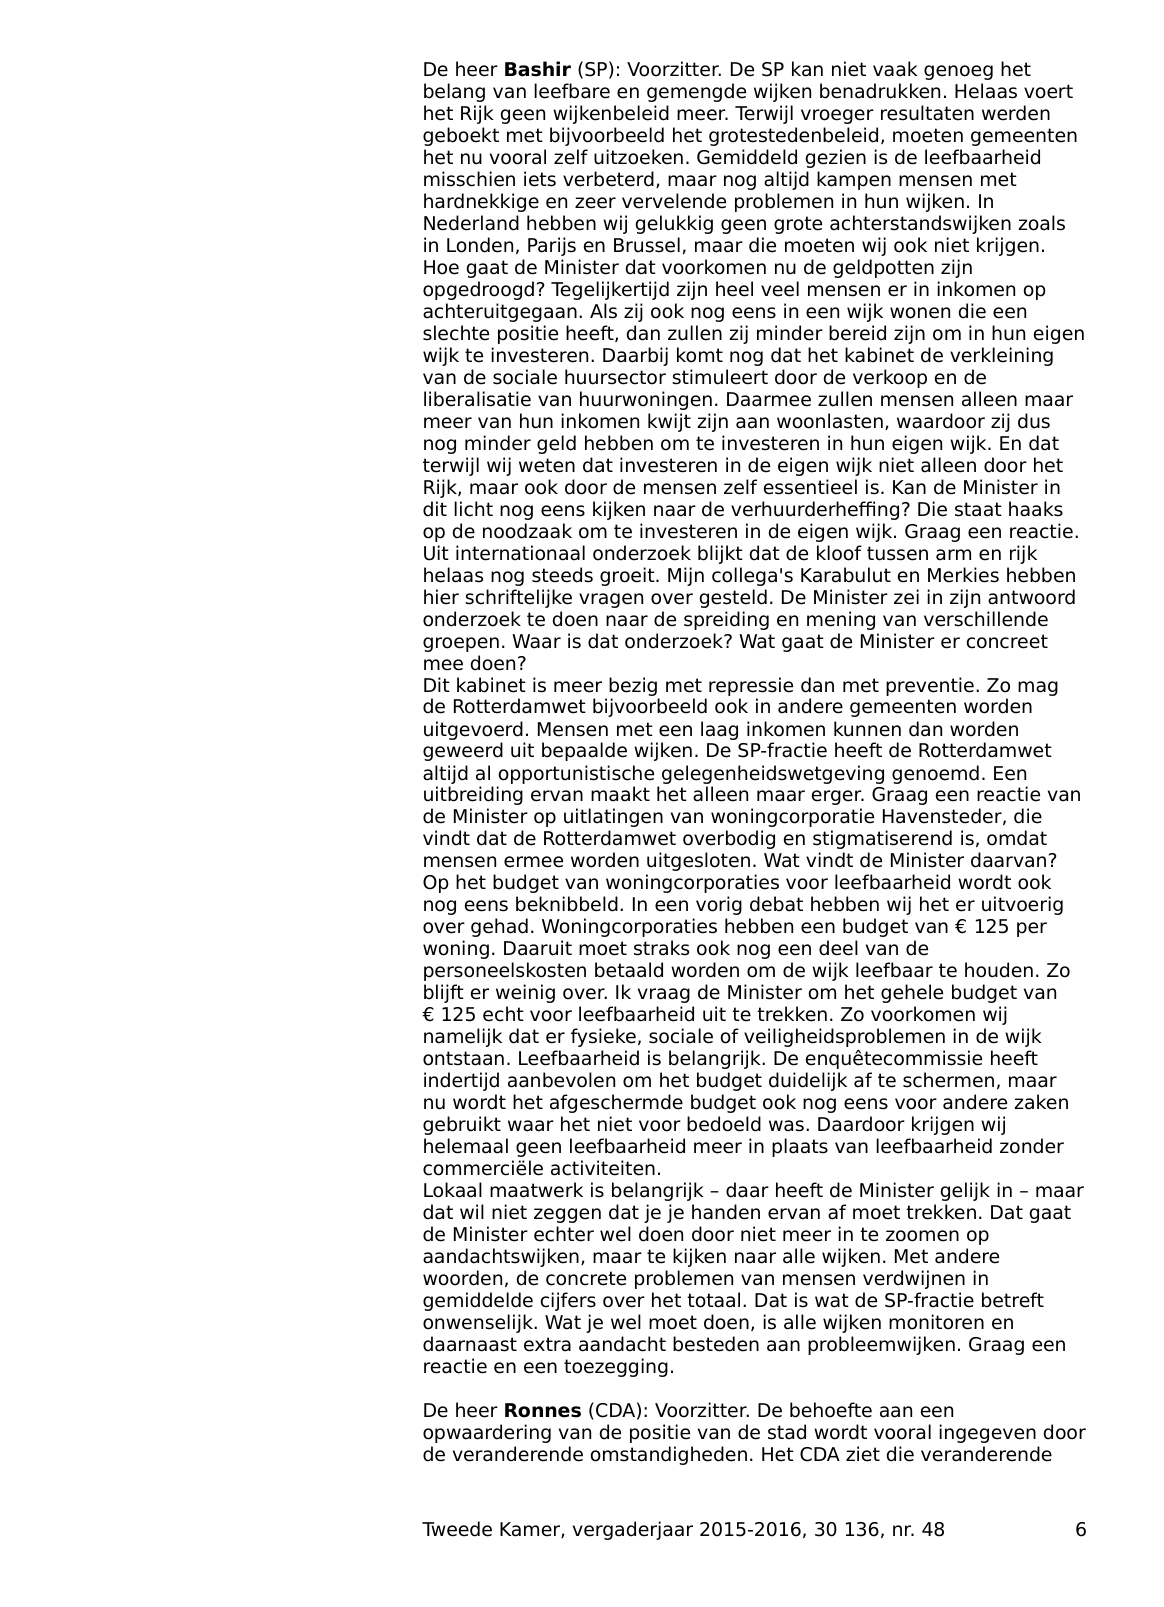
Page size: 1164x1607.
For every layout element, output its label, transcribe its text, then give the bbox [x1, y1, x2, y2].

text Lokaal maatwerk is belangrijk – daar heeft de Minister gelijk in – maar dat wil niet zeggen dat je je handen ervan af moet trekken. Dat gaat de Minister echter wel doen door niet meer in te zoomen op aandachtswijken, maar te kijken naar alle wijken. Met andere woorden, de concrete problemen van mensen verdwijnen in gemiddelde cijfers over het totaal. Dat is wat de SP-fractie betreft onwenselijk. Wat je wel moet doen, is alle wijken monitoren en daarnaast extra aandacht besteden aan probleemwijken. Graag een reactie en een toezegging. [422, 1180, 1087, 1378]
text Uit internationaal onderzoek blijkt dat de kloof tussen arm en rijk helaas nog steeds groeit. Mijn collega's Karabulut en Merkies hebben hier schriftelijke vragen over gesteld. De Minister zei in zijn antwoord onderzoek te doen naar de spreiding en mening van verschillende groepen. Waar is dat onderzoek? Wat gaat de Minister er concreet mee doen? [422, 543, 1087, 674]
text De heer Ronnes (CDA): Voorzitter. De behoefte aan een opwaardering van de positie van de stad wordt vooral ingegeven door de veranderende omstandigheden. Het CDA ziet die veranderende [422, 1400, 1087, 1466]
text De heer Bashir (SP): Voorzitter. De SP kan niet vaak genoeg het belang van leefbare en gemengde wijken benadrukken. Helaas voert het Rijk geen wijkenbeleid meer. Terwijl vroeger resultaten werden geboekt met bijvoorbeeld het grotestedenbeleid, moeten gemeenten het nu vooral zelf uitzoeken. Gemiddeld gezien is de leefbaarheid misschien iets verbeterd, maar nog altijd kampen mensen met hardnekkige en zeer vervelende problemen in hun wijken. In Nederland hebben wij gelukkig geen grote achterstandswijken zoals in Londen, Parijs en Brussel, maar die moeten wij ook niet krijgen. Hoe gaat de Minister dat voorkomen nu de geldpotten zijn opgedroogd? Tegelijkertijd zijn heel veel mensen er in inkomen op achteruitgegaan. Als zij ook nog eens in een wijk wonen die een slechte positie heeft, dan zullen zij minder bereid zijn om in hun eigen wijk te investeren. Daarbij komt nog dat het kabinet de verkleining van de sociale huursector stimuleert door de verkoop en de liberalisatie van huurwoningen. Daarmee zullen mensen alleen maar meer van hun inkomen kwijt zijn aan woonlasten, waardoor zij dus nog minder geld hebben om te investeren in hun eigen wijk. En dat terwijl wij weten dat investeren in de eigen wijk niet alleen door het Rijk, maar ook door de mensen zelf essentieel is. Kan de Minister in dit licht nog eens kijken naar de verhuurderheffing? Die staat haaks op de noodzaak om te investeren in de eigen wijk. Graag een reactie. [422, 59, 1087, 543]
text Dit kabinet is meer bezig met repressie dan met preventie. Zo mag de Rotterdamwet bijvoorbeeld ook in andere gemeenten worden uitgevoerd. Mensen met een laag inkomen kunnen dan worden geweerd uit bepaalde wijken. De SP-fractie heeft de Rotterdamwet altijd al opportunistische gelegenheidswetgeving genoemd. Een uitbreiding ervan maakt het alleen maar erger. Graag een reactie van de Minister op uitlatingen van woningcorporatie Havensteder, die vindt dat de Rotterdamwet overbodig en stigmatiserend is, omdat mensen ermee worden uitgesloten. Wat vindt de Minister daarvan? [422, 674, 1087, 872]
text Op het budget van woningcorporaties voor leefbaarheid wordt ook nog eens beknibbeld. In een vorig debat hebben wij het er uitvoerig over gehad. Woningcorporaties hebben een budget van € 125 per woning. Daaruit moet straks ook nog een deel van de personeelskosten betaald worden om de wijk leefbaar te houden. Zo blijft er weinig over. Ik vraag de Minister om het gehele budget van € 125 echt voor leefbaarheid uit te trekken. Zo voorkomen wij namelijk dat er fysieke, sociale of veiligheidsproblemen in de wijk ontstaan. Leefbaarheid is belangrijk. De enquêtecommissie heeft indertijd aanbevolen om het budget duidelijk af te schermen, maar nu wordt het afgeschermde budget ook nog eens voor andere zaken gebruikt waar het niet voor bedoeld was. Daardoor krijgen wij helemaal geen leefbaarheid meer in plaats van leefbaarheid zonder commerciële activiteiten. [422, 872, 1087, 1180]
